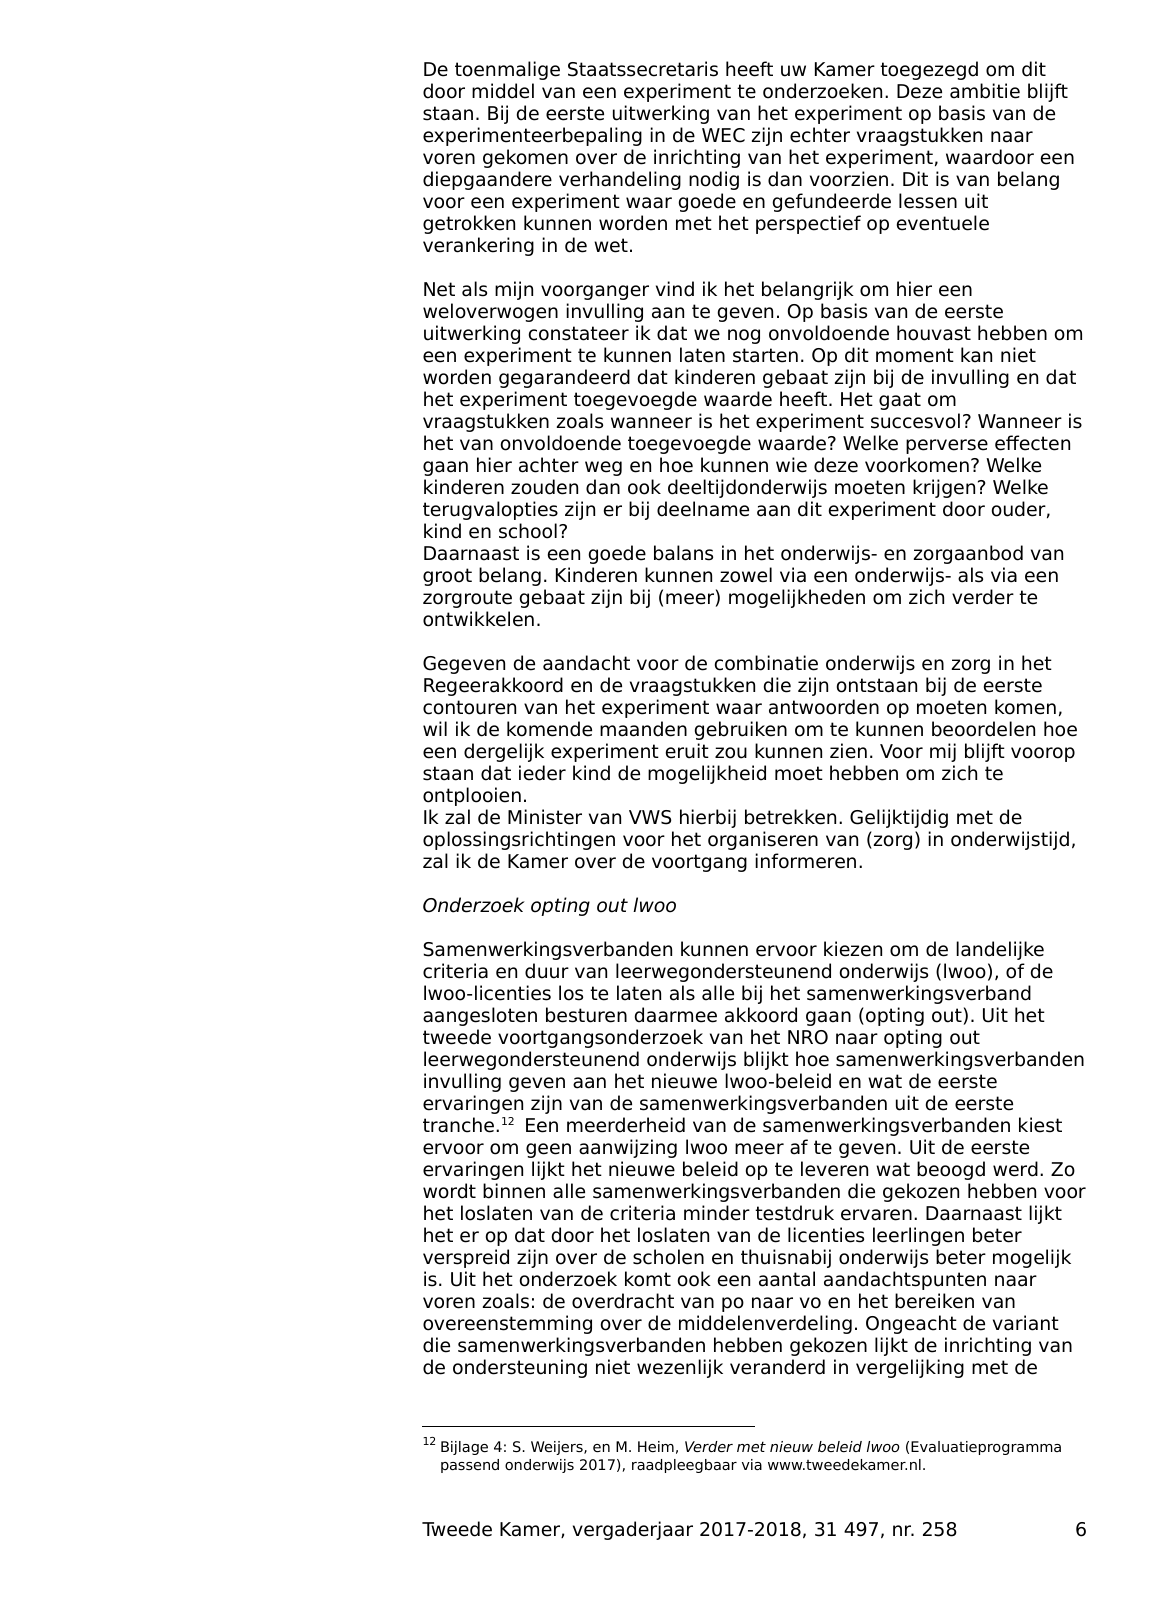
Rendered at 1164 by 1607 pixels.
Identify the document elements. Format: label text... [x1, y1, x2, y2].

text Gegeven de aandacht voor de combinatie onderwijs en zorg in het Regeerakkoord en de vraagstukken die zijn ontstaan bij de eerste contouren van het experiment waar antwoorden op moeten komen, wil ik de komende maanden gebruiken om te kunnen beoordelen hoe een dergelijk experiment eruit zou kunnen zien. Voor mij blijft voorop staan dat ieder kind de mogelijkheid moet hebben om zich te ontplooien. [422, 653, 1087, 807]
text Ik zal de Minister van VWS hierbij betrekken. Gelijktijdig met de oplossingsrichtingen voor het organiseren van (zorg) in onderwijstijd, zal ik de Kamer over de voortgang informeren. [422, 807, 1087, 873]
text Samenwerkingsverbanden kunnen ervoor kiezen om de landelijke criteria en duur van leerwegondersteunend onderwijs (lwoo), of de lwoo-licenties los te laten als alle bij het samenwerkingsverband aangesloten besturen daarmee akkoord gaan (opting out). Uit het tweede voortgangsonderzoek van het NRO naar opting out leerwegondersteunend onderwijs blijkt hoe samenwerkingsverbanden invulling geven aan het nieuwe lwoo-beleid en wat de eerste ervaringen zijn van de samenwerkingsverbanden uit de eerste tranche. Een meerderheid van de samenwerkingsverbanden kiest ervoor om geen aanwijzing lwoo meer af te geven. Uit de eerste ervaringen lijkt het nieuwe beleid op te leveren wat beoogd werd. Zo wordt binnen alle samenwerkingsverbanden die gekozen hebben voor het loslaten van de criteria minder testdruk ervaren. Daarnaast lijkt het er op dat door het loslaten van de licenties leerlingen beter verspreid zijn over de scholen en thuisnabij onderwijs beter mogelijk is. Uit het onderzoek komt ook een aantal aandachtspunten naar voren zoals: de overdracht van po naar vo en het bereiken van overeenstemming over de middelenverdeling. Ongeacht de variant die samenwerkingsverbanden hebben gekozen lijkt de inrichting van de ondersteuning niet wezenlijk veranderd in vergelijking met de [422, 939, 1087, 1379]
text Daarnaast is een goede balans in het onderwijs- en zorgaanbod van groot belang. Kinderen kunnen zowel via een onderwijs- als via een zorgroute gebaat zijn bij (meer) mogelijkheden om zich verder te ontwikkelen. [422, 543, 1087, 631]
text De toenmalige Staatssecretaris heeft uw Kamer toegezegd om dit door middel van een experiment te onderzoeken. Deze ambitie blijft staan. Bij de eerste uitwerking van het experiment op basis van de experimenteerbepaling in de WEC zijn echter vraagstukken naar voren gekomen over de inrichting van het experiment, waardoor een diepgaandere verhandeling nodig is dan voorzien. Dit is van belang voor een experiment waar goede en gefundeerde lessen uit getrokken kunnen worden met het perspectief op eventuele verankering in de wet. [422, 59, 1087, 257]
text Net als mijn voorganger vind ik het belangrijk om hier een weloverwogen invulling aan te geven. Op basis van de eerste uitwerking constateer ik dat we nog onvoldoende houvast hebben om een experiment te kunnen laten starten. Op dit moment kan niet worden gegarandeerd dat kinderen gebaat zijn bij de invulling en dat het experiment toegevoegde waarde heeft. Het gaat om vraagstukken zoals wanneer is het experiment succesvol? Wanneer is het van onvoldoende toegevoegde waarde? Welke perverse effecten gaan hier achter weg en hoe kunnen wie deze voorkomen? Welke kinderen zouden dan ook deeltijdonderwijs moeten krijgen? Welke terugvalopties zijn er bij deelname aan dit experiment door ouder, kind en school? [422, 279, 1087, 543]
subtitle Onderzoek opting out lwoo [422, 895, 1087, 917]
text Bijlage 4: S. Weijers, en M. Heim, Verder met nieuw beleid lwoo (Evaluatieprogramma passend onderwijs 2017), raadpleegbaar via www.tweedekamer.nl. [422, 1435, 1087, 1474]
